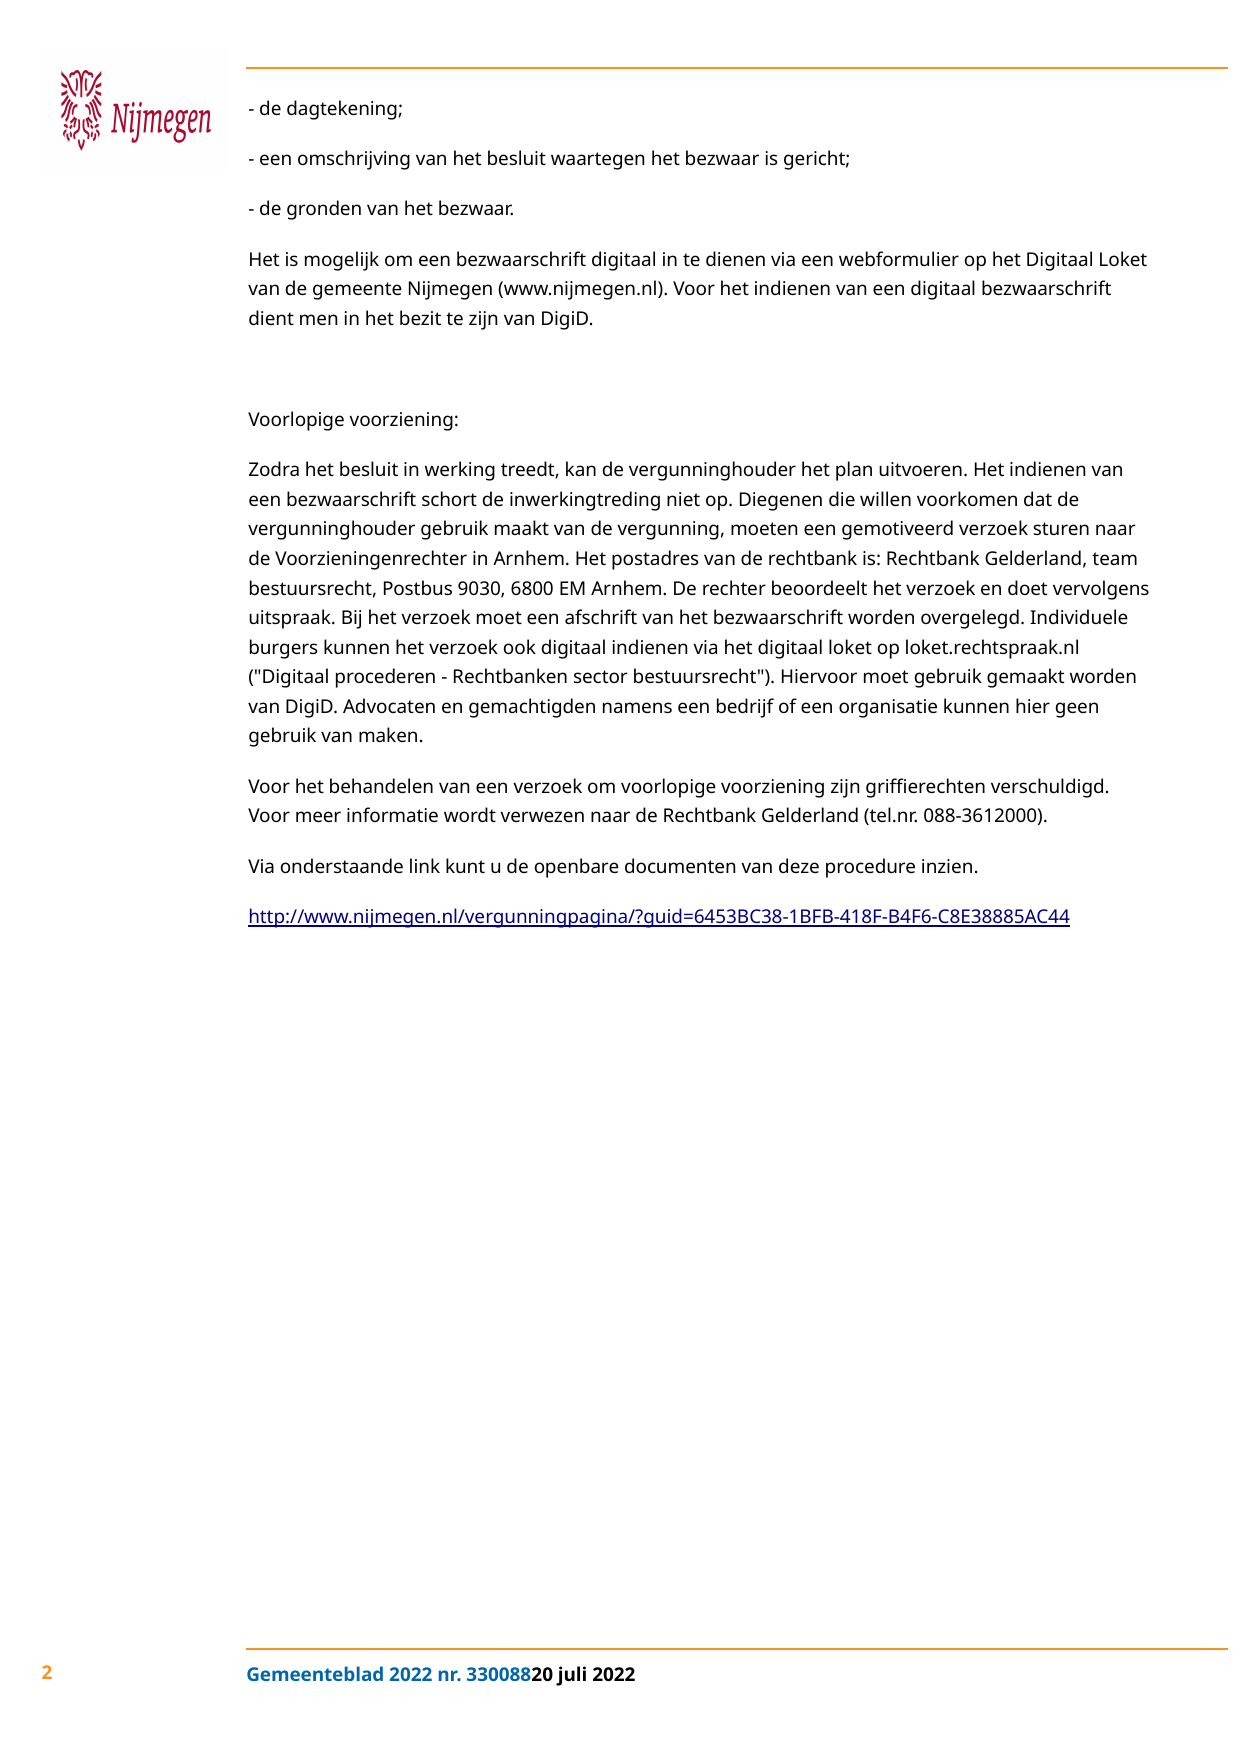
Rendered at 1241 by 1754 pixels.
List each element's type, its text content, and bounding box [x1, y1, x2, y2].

text Zodra het besluit in werking treedt, kan de vergunninghouder het plan uitvoeren. Het indienen van een bezwaarschrift schort de inwerkingtreding niet op. Diegenen die willen voorkomen dat de vergunninghouder gebruik maakt van de vergunning, moeten een gemotiveerd verzoek sturen naar de Voorzieningenrechter in Arnhem. Het postadres van de rechtbank is: Rechtbank Gelderland, team bestuursrecht, Postbus 9030, 6800 EM Arnhem. De rechter beoordeelt het verzoek en doet vervolgens uitspraak. Bij het verzoek moet een afschrift van het bezwaarschrift worden overgelegd. Individuele burgers kunnen het verzoek ook digitaal indienen via het digitaal loket op loket.rechtspraak.nl ("Digitaal procederen - Rechtbanken sector bestuursrecht"). Hiervoor moet gebruik gemaakt worden van DigiD. Advocaten en gemachtigden namens een bedrijf of een organisatie kunnen hier geen gebruik van maken. [248, 456, 1152, 748]
text - de dagtekening; [248, 95, 1152, 121]
text Het is mogelijk om een bezwaarschrift digitaal in te dienen via een webformulier op het Digitaal Loket van de gemeente Nijmegen (www.nijmegen.nl). Voor het indienen van een digitaal bezwaarschrift dient men in het bezit te zijn van DigiD. [248, 246, 1152, 331]
text - een omschrijving van het besluit waartegen het bezwaar is gericht; [248, 145, 1152, 171]
text Voorlopige voorziening: [248, 406, 1152, 432]
picture [41, 47, 231, 172]
text - de gronden van het bezwaar. [248, 196, 1152, 221]
text Via onderstaande link kunt u de openbare documenten van deze procedure inzien. [248, 853, 1152, 879]
text Voor het behandelen van een verzoek om voorlopige voorziening zijn griffierechten verschuldigd. Voor meer informatie wordt verwezen naar de Rechtbank Gelderland (tel.nr. 088-3612000). [248, 773, 1152, 828]
text http://www.nijmegen.nl/vergunningpagina/?guid=6453BC38-1BFB-418F-B4F6-C8E38885AC44 [248, 903, 1152, 929]
